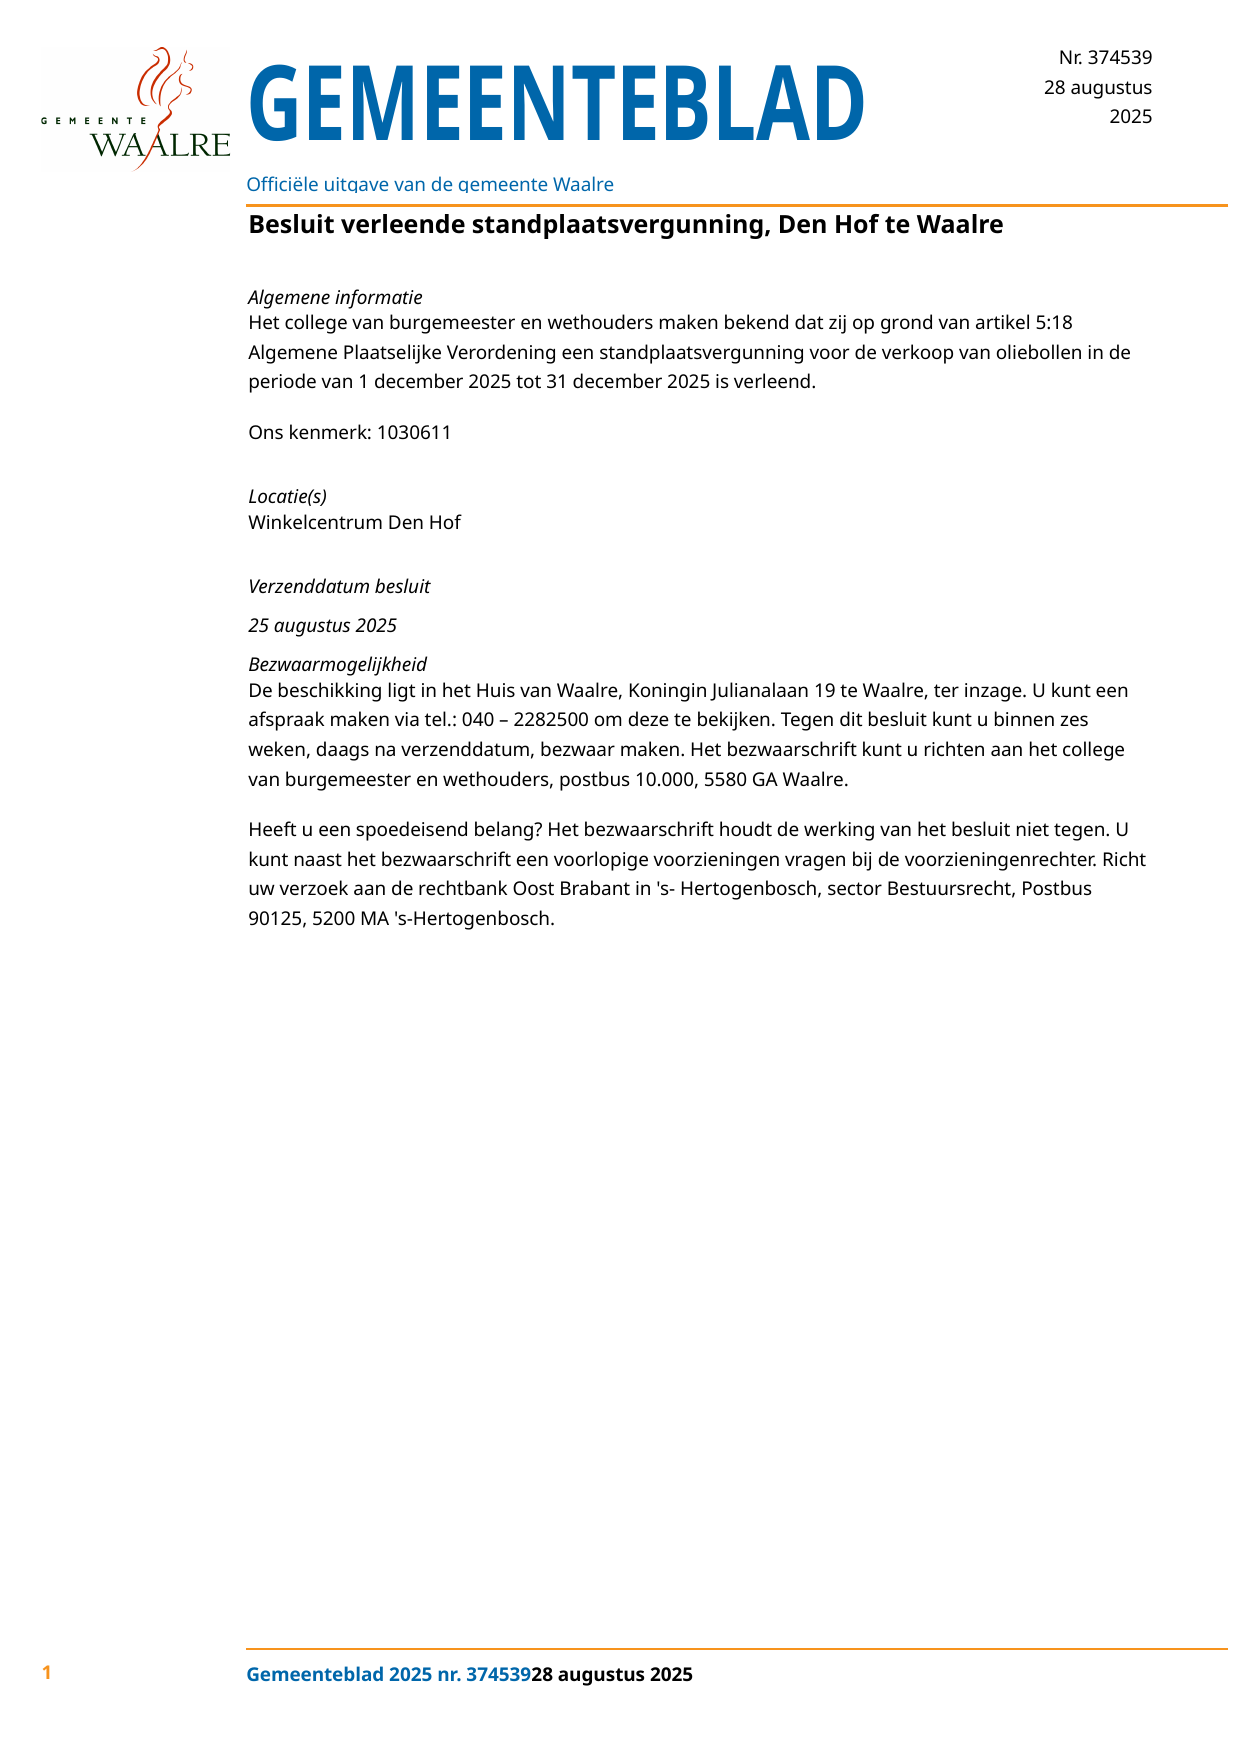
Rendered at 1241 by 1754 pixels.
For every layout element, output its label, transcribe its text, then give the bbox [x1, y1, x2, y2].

text Locatie(s) [248, 483, 1152, 509]
text Ons kenmerk: 1030611 [248, 419, 1152, 445]
text Winkelcentrum Den Hof [248, 509, 1152, 534]
picture [41, 47, 231, 172]
text Algemene informatie [248, 284, 1152, 309]
text Besluit verleende standplaatsvergunning, Den Hof te Waalre [248, 207, 1152, 241]
text Het college van burgemeester en wethouders maken bekend dat zij op grond van artikel 5:18 Algemene Plaatselijke Verordening een standplaatsvergunning voor de verkoop van oliebollen in de periode van 1 december 2025 tot 31 december 2025 is verleend. [248, 309, 1152, 394]
text 25 augustus 2025 [248, 612, 1152, 638]
text De beschikking ligt in het Huis van Waalre, Koningin Julianalaan 19 te Waalre, ter inzage. U kunt een afspraak maken via tel.: 040 – 2282500 om deze te bekijken. Tegen dit besluit kunt u binnen zes weken, daags na verzenddatum, bezwaar maken. Het bezwaarschrift kunt u richten aan het college van burgemeester en wethouders, postbus 10.000, 5580 GA Waalre. [248, 677, 1152, 792]
text Heeft u een spoedeisend belang? Het bezwaarschrift houdt de werking van het besluit niet tegen. U kunt naast het bezwaarschrift een voorlopige voorzieningen vragen bij de voorzieningenrechter. Richt uw verzoek aan de rechtbank Oost Brabant in 's- Hertogenbosch, sector Bestuursrecht, Postbus 90125, 5200 MA 's-Hertogenbosch. [248, 816, 1152, 931]
text Verzenddatum besluit [248, 573, 1152, 598]
text Bezwaarmogelijkheid [248, 651, 1152, 677]
